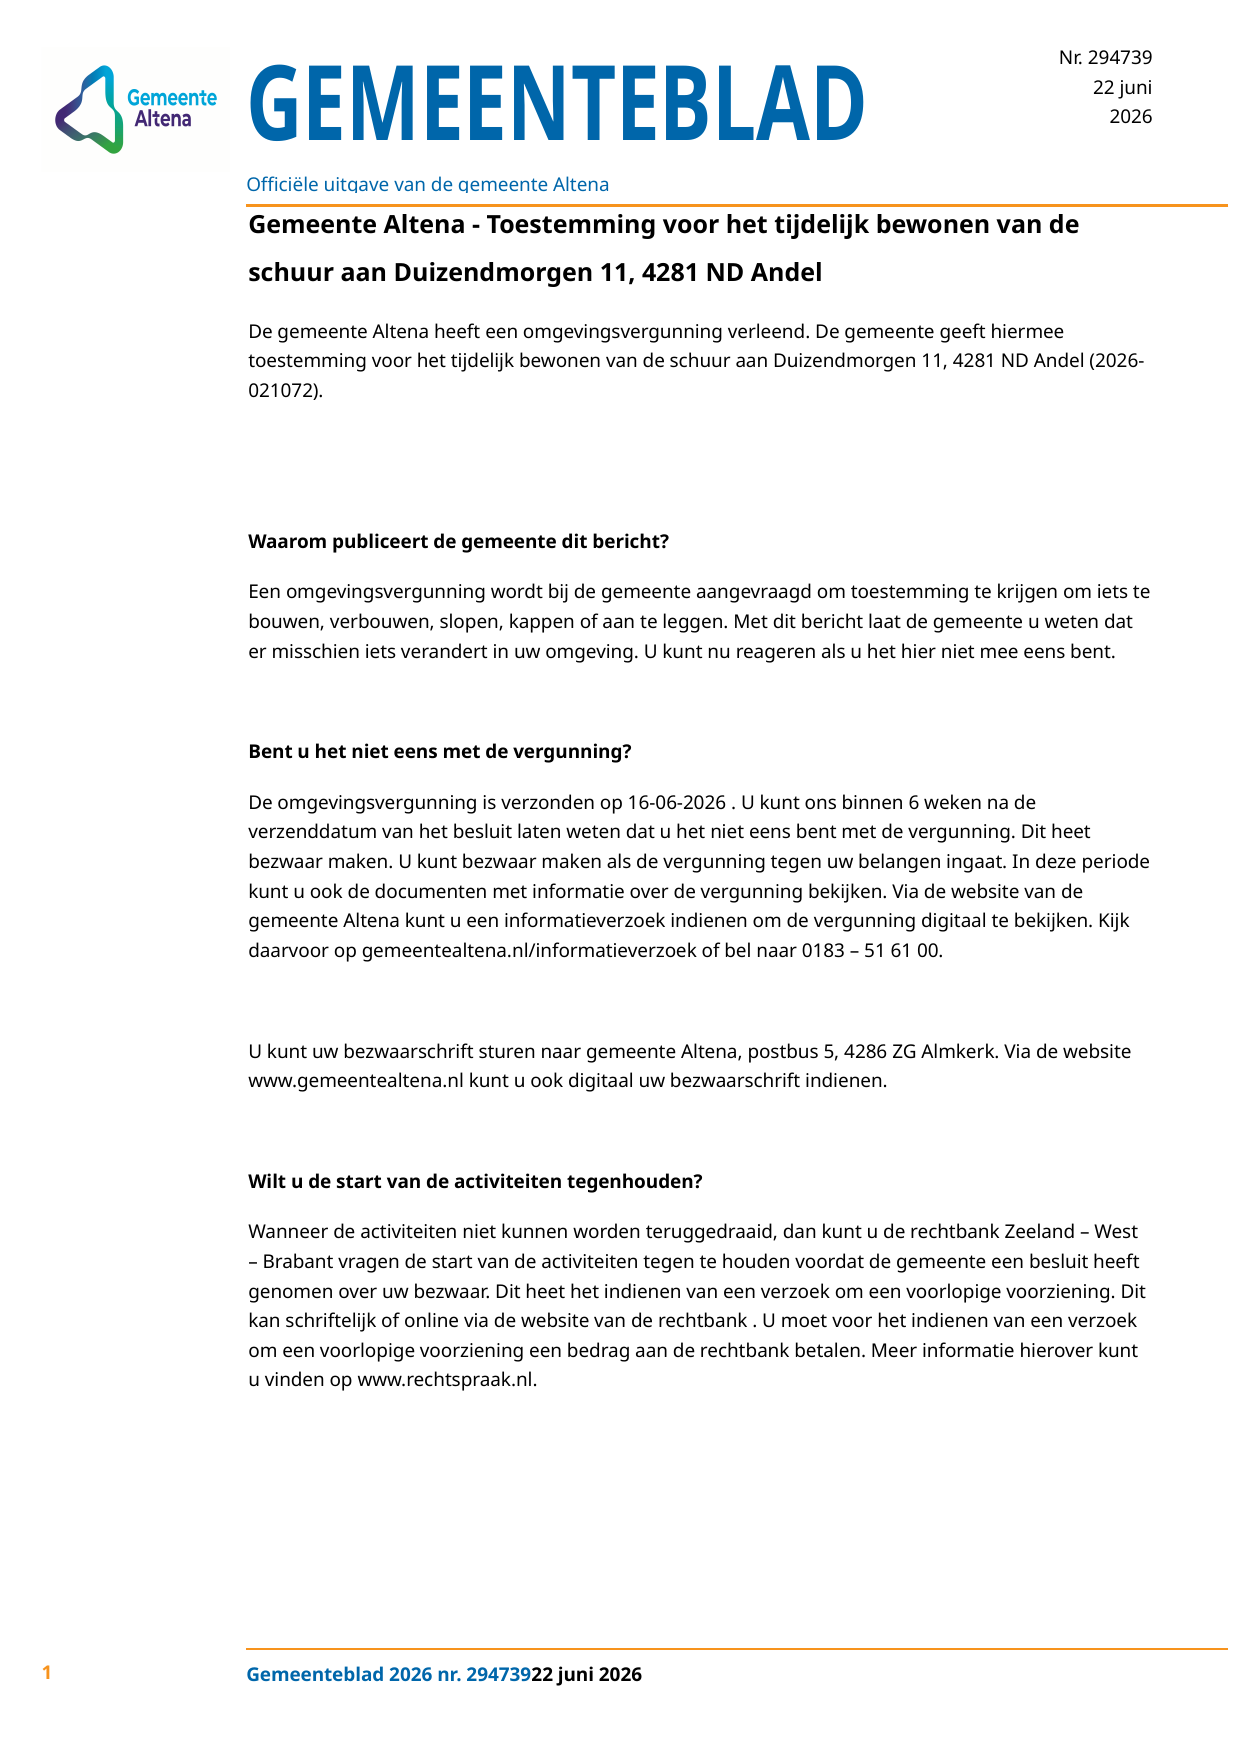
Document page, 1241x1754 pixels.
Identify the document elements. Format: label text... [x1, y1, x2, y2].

text Waarom publiceert de gemeente dit bericht? [248, 528, 1152, 554]
text Bent u het niet eens met de vergunning? [248, 739, 1152, 764]
picture [41, 47, 231, 172]
text Wanneer de activiteiten niet kunnen worden teruggedraaid, dan kunt u de rechtbank Zeeland – West – Brabant vragen de start van de activiteiten tegen te houden voordat de gemeente een besluit heeft genomen over uw bezwaar. Dit heet het indienen van een verzoek om een voorlopige voorziening. Dit kan schriftelijk of online via de website van de rechtbank . U moet voor het indienen van een verzoek om een voorlopige voorziening een bedrag aan de rechtbank betalen. Meer informatie hierover kunt u vinden op www.rechtspraak.nl. [248, 1219, 1152, 1392]
text U kunt uw bezwaarschrift sturen naar gemeente Altena, postbus 5, 4286 ZG Almkerk. Via de website www.gemeentealtena.nl kunt u ook digitaal uw bezwaarschrift indienen. [248, 1038, 1152, 1093]
text Wilt u de start van de activiteiten tegenhouden? [248, 1168, 1152, 1194]
text Gemeente Altena - Toestemming voor het tijdelijk bewonen van de schuur aan Duizendmorgen 11, 4281 ND Andel [248, 207, 1152, 288]
text Een omgevingsvergunning wordt bij de gemeente aangevraagd om toestemming te krijgen om iets te bouwen, verbouwen, slopen, kappen of aan te leggen. Met dit bericht laat de gemeente u weten dat er misschien iets verandert in uw omgeving. U kunt nu reageren als u het hier niet mee eens bent. [248, 579, 1152, 664]
text De omgevingsvergunning is verzonden op 16-06-2026 . U kunt ons binnen 6 weken na de verzenddatum van het besluit laten weten dat u het niet eens bent met de vergunning. Dit heet bezwaar maken. U kunt bezwaar maken als de vergunning tegen uw belangen ingaat. In deze periode kunt u ook de documenten met informatie over de vergunning bekijken. Via de website van de gemeente Altena kunt u een informatieverzoek indienen om de vergunning digitaal te bekijken. Kijk daarvoor op gemeentealtena.nl/informatieverzoek of bel naar 0183 – 51 61 00. [248, 789, 1152, 963]
text De gemeente Altena heeft een omgevingsvergunning verleend. De gemeente geeft hiermee toestemming voor het tijdelijk bewonen van de schuur aan Duizendmorgen 11, 4281 ND Andel (2026-021072). [248, 318, 1152, 403]
